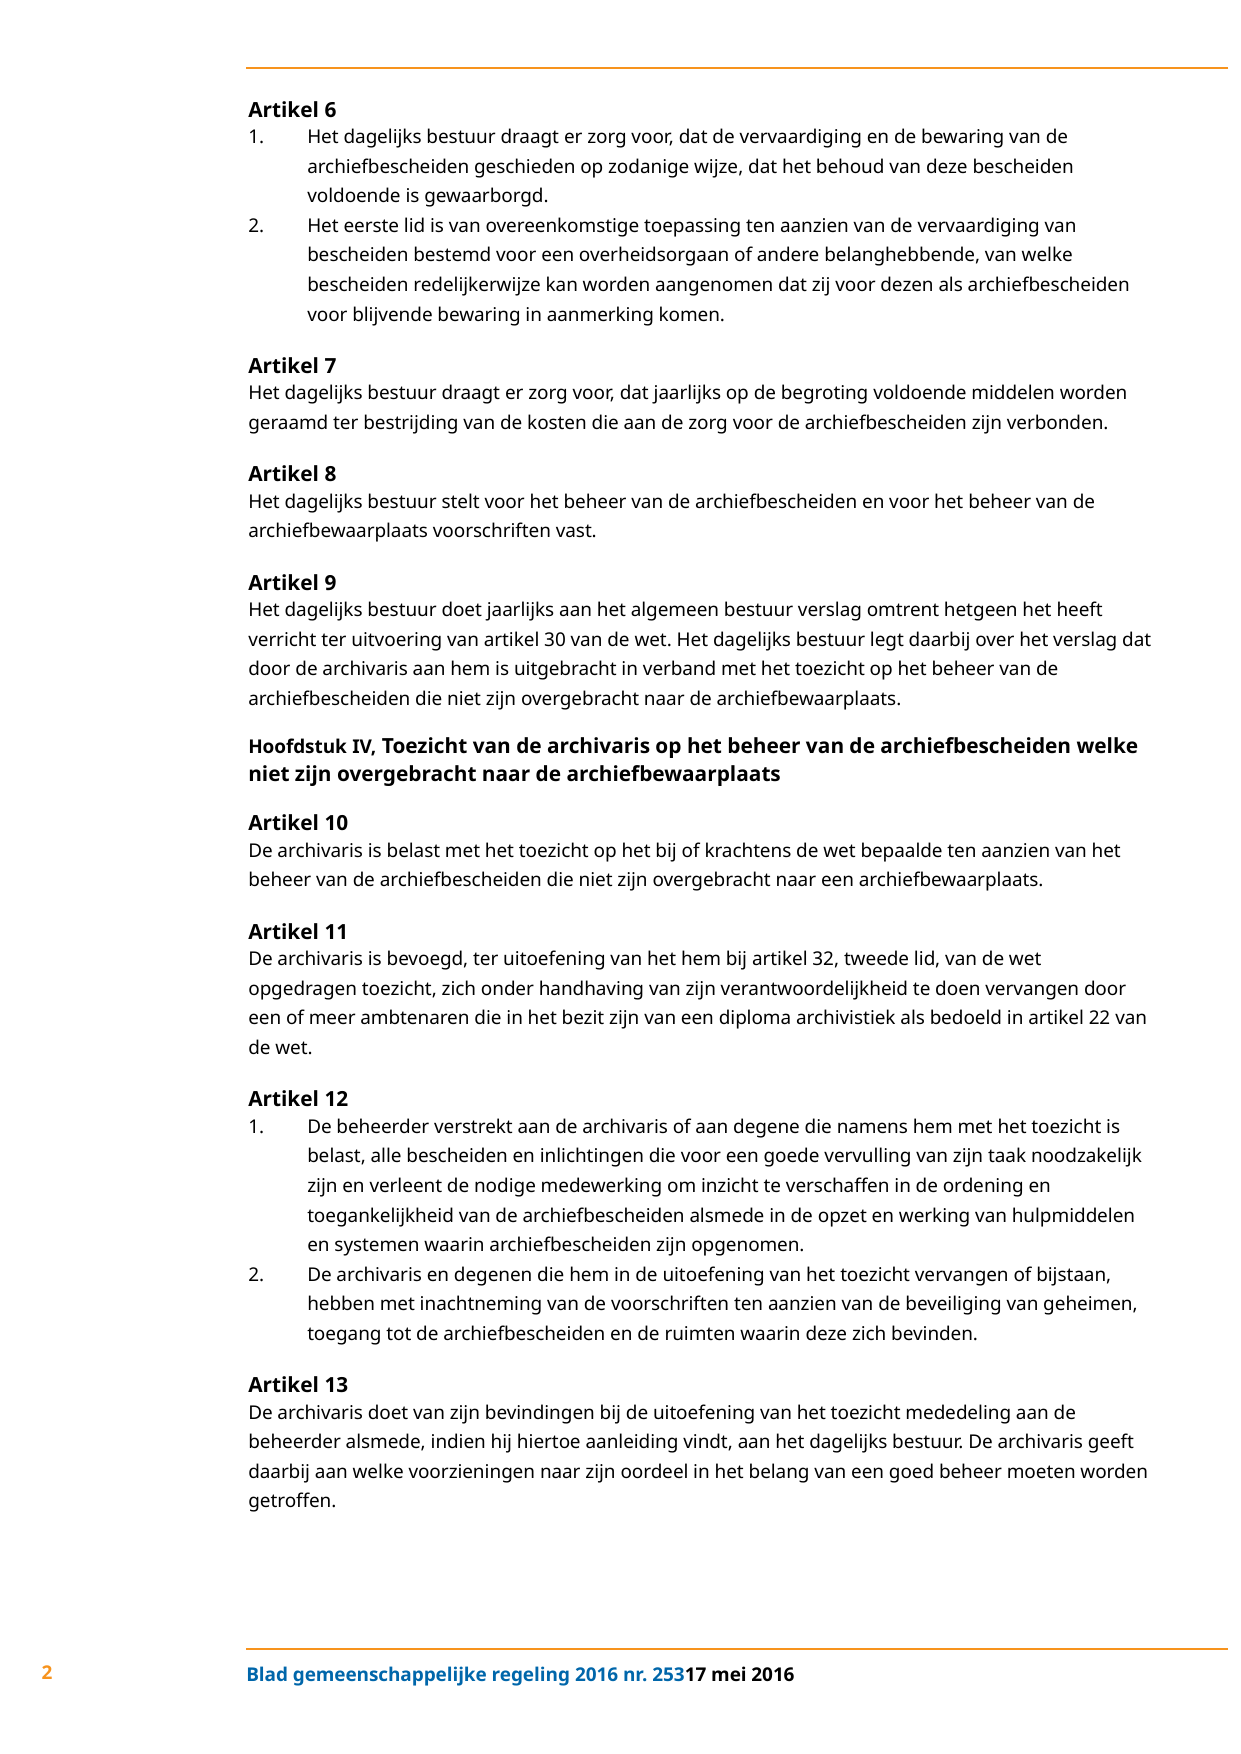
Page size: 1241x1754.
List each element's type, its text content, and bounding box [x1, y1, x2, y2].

list De beheerder verstrekt aan de archivaris of aan degene die namens hem met het toezicht is belast, alle bescheiden en inlichtingen die voor een goede vervulling van zijn taak noodzakelijk zijn en verleent de nodige medewerking om inzicht te verschaffen in de ordening en toegankelijkheid van de archiefbescheiden alsmede in de opzet en werking van hulpmiddelen en systemen waarin archiefbescheiden zijn opgenomen. [248, 1113, 1152, 1257]
text Het dagelijks bestuur draagt er zorg voor, dat jaarlijks op de begroting voldoende middelen worden geraamd ter bestrijding van de kosten die aan de zorg voor de archiefbescheiden zijn verbonden. [248, 379, 1152, 435]
text Artikel 8 [248, 459, 1152, 488]
text De archivaris is belast met het toezicht op het bij of krachtens de wet bepaalde ten aanzien van het beheer van de archiefbescheiden die niet zijn overgebracht naar een archiefbewaarplaats. [248, 837, 1152, 892]
text Artikel 10 [248, 808, 1152, 837]
text Artikel 11 [248, 917, 1152, 945]
text Artikel 13 [248, 1371, 1152, 1399]
text De archivaris is bevoegd, ter uitoefening van het hem bij artikel 32, tweede lid, van de wet opgedragen toezicht, zich onder handhaving van zijn verantwoordelijkheid te doen vervangen door een of meer ambtenaren die in het bezit zijn van een diploma archivistiek als bedoeld in artikel 22 van de wet. [248, 945, 1152, 1060]
picture [41, 47, 231, 172]
list Het dagelijks bestuur draagt er zorg voor, dat de vervaardiging en de bewaring van de archiefbescheiden geschieden op zodanige wijze, dat het behoud van deze bescheiden voldoende is gewaarborgd. [248, 123, 1152, 208]
list Het eerste lid is van overeenkomstige toepassing ten aanzien van de vervaardiging van bescheiden bestemd voor een overheidsorgaan of andere belanghebbende, van welke bescheiden redelijkerwijze kan worden aangenomen dat zij voor dezen als archiefbescheiden voor blijvende bewaring in aanmerking komen. [248, 212, 1152, 326]
list De archivaris en degenen die hem in de uitoefening van het toezicht vervangen of bijstaan, hebben met inachtneming van de voorschriften ten aanzien van de beveiliging van geheimen, toegang tot de archiefbescheiden en de ruimten waarin deze zich bevinden. [248, 1261, 1152, 1346]
text Het dagelijks bestuur stelt voor het beheer van de archiefbescheiden en voor het beheer van de archiefbewaarplaats voorschriften vast. [248, 488, 1152, 543]
text Artikel 9 [248, 568, 1152, 596]
text Het dagelijks bestuur doet jaarlijks aan het algemeen bestuur verslag omtrent hetgeen het heeft verricht ter uitvoering van artikel 30 van de wet. Het dagelijks bestuur legt daarbij over het verslag dat door de archivaris aan hem is uitgebracht in verband met het toezicht op het beheer van de archiefbescheiden die niet zijn overgebracht naar de archiefbewaarplaats. [248, 596, 1152, 711]
text Artikel 12 [248, 1084, 1152, 1113]
text Hoofdstuk IV, Toezicht van de archivaris op het beheer van de archiefbescheiden welke niet zijn overgebracht naar de archiefbewaarplaats [248, 731, 1152, 788]
text Artikel 7 [248, 351, 1152, 379]
text De archivaris doet van zijn bevindingen bij de uitoefening van het toezicht mededeling aan de beheerder alsmede, indien hij hiertoe aanleiding vindt, aan het dagelijks bestuur. De archivaris geeft daarbij aan welke voorzieningen naar zijn oordeel in het belang van een goed beheer moeten worden getroffen. [248, 1399, 1152, 1513]
text Artikel 6 [248, 95, 1152, 123]
